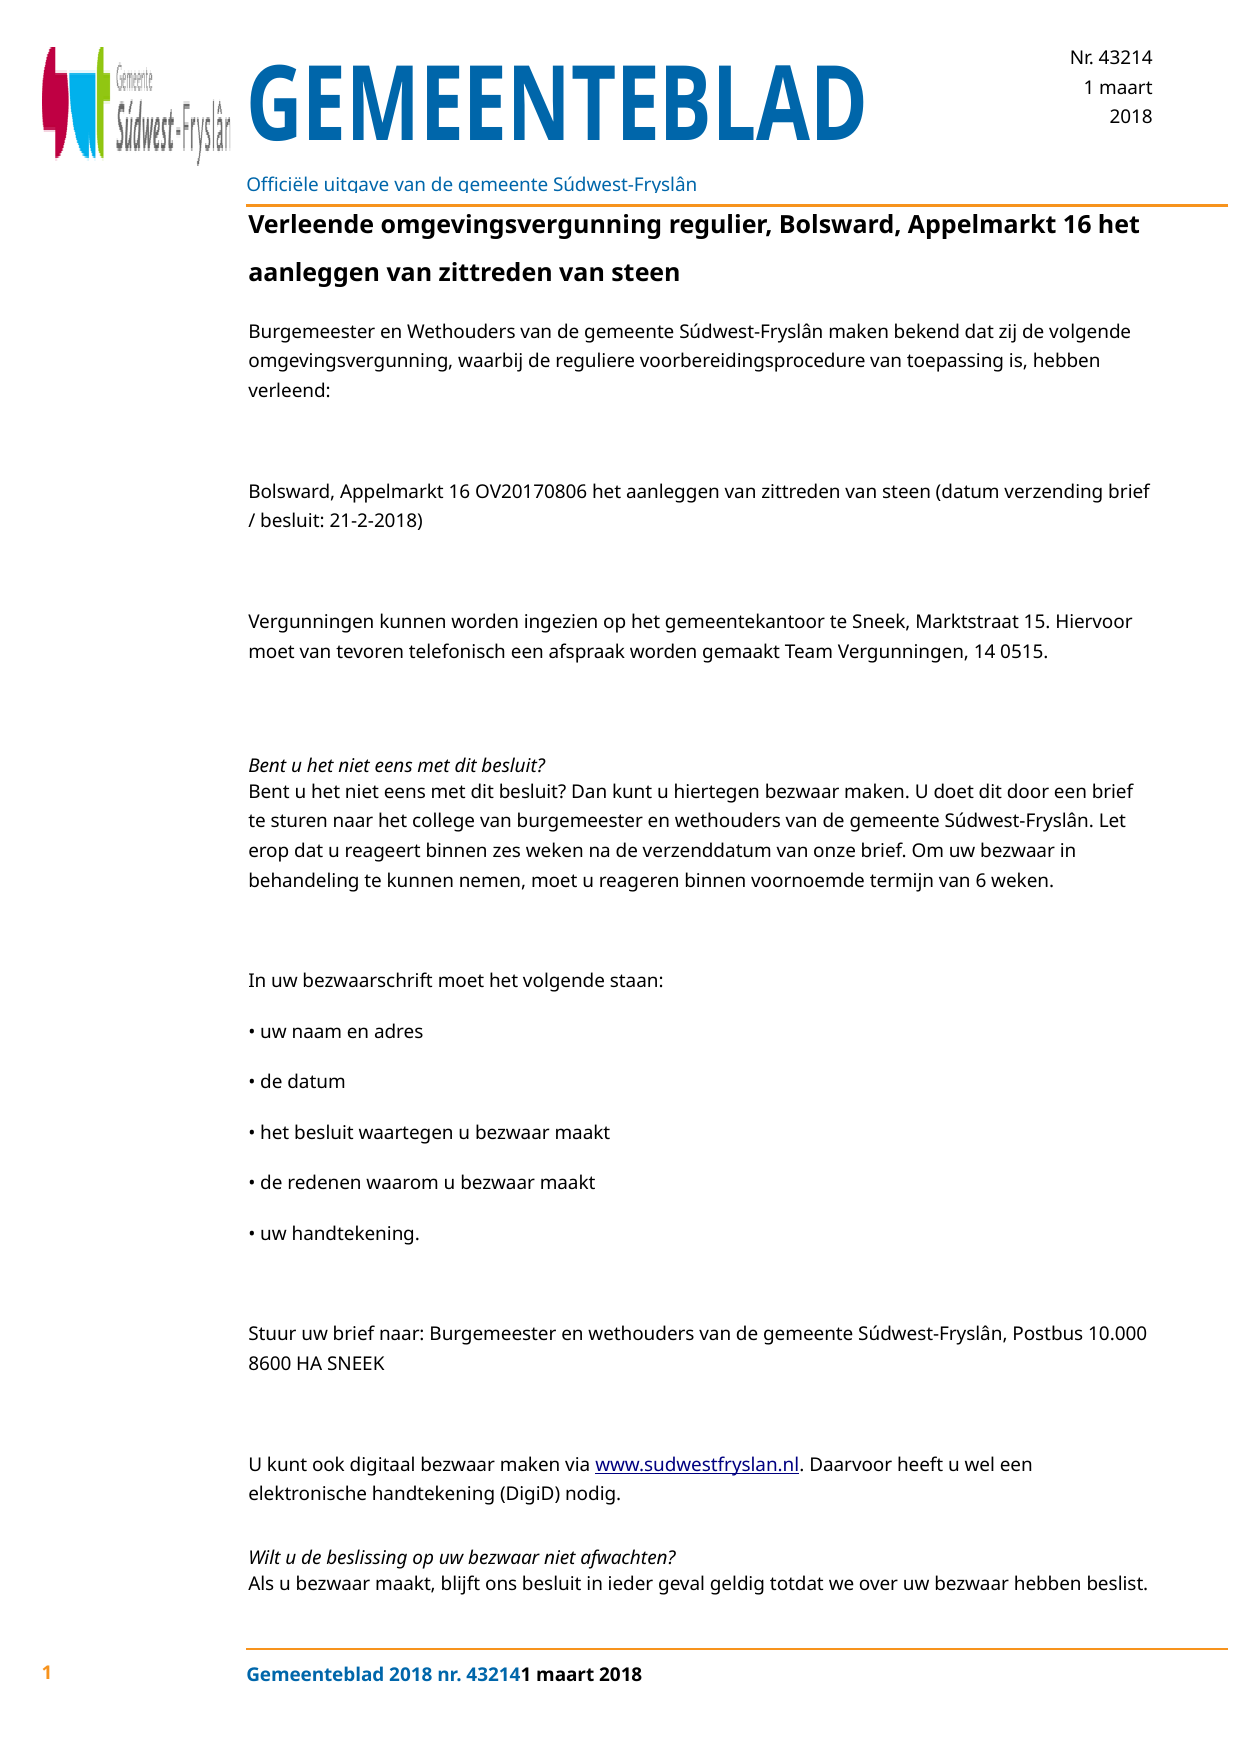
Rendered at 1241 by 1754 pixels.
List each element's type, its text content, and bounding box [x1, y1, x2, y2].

text Burgemeester en Wethouders van de gemeente Súdwest-Fryslân maken bekend dat zij de volgende omgevingsvergunning, waarbij de reguliere voorbereidingsprocedure van toepassing is, hebben verleend: [248, 318, 1152, 403]
text • de redenen waarom u bezwaar maakt [248, 1169, 1152, 1195]
text Bent u het niet eens met dit besluit? Dan kunt u hiertegen bezwaar maken. U doet dit door een brief te sturen naar het college van burgemeester en wethouders van de gemeente Súdwest-Fryslân. Let erop dat u reageert binnen zes weken na de verzenddatum van onze brief. Om uw bezwaar in behandeling te kunnen nemen, moet u reageren binnen voornoemde termijn van 6 weken. [248, 778, 1152, 892]
text Verleende omgevingsvergunning regulier, Bolsward, Appelmarkt 16 het aanleggen van zittreden van steen [248, 207, 1152, 288]
text Vergunningen kunnen worden ingezien op het gemeentekantoor te Sneek, Marktstraat 15. Hiervoor moet van tevoren telefonisch een afspraak worden gemaakt Team Vergunningen, 14 0515. [248, 608, 1152, 664]
picture [41, 47, 231, 172]
text Als u bezwaar maakt, blijft ons besluit in ieder geval geldig totdat we over uw bezwaar hebben beslist. [248, 1570, 1152, 1596]
text Bent u het niet eens met dit besluit? [248, 752, 1152, 778]
text U kunt ook digitaal bezwaar maken via www.sudwestfryslan.nl. Daarvoor heeft u wel een elektronische handtekening (DigiD) nodig. [248, 1451, 1152, 1506]
text In uw bezwaarschrift moet het volgende staan: [248, 968, 1152, 993]
text • uw handtekening. [248, 1220, 1152, 1245]
text • de datum [248, 1068, 1152, 1094]
text Bolsward, Appelmarkt 16 OV20170806 het aanleggen van zittreden van steen (datum verzending brief / besluit: 21-2-2018) [248, 478, 1152, 533]
text Wilt u de beslissing op uw bezwaar niet afwachten? [248, 1544, 1152, 1570]
text • uw naam en adres [248, 1018, 1152, 1044]
text • het besluit waartegen u bezwaar maakt [248, 1119, 1152, 1144]
text Stuur uw brief naar: Burgemeester en wethouders van de gemeente Súdwest-Fryslân, Postbus 10.000 8600 HA SNEEK [248, 1321, 1152, 1376]
